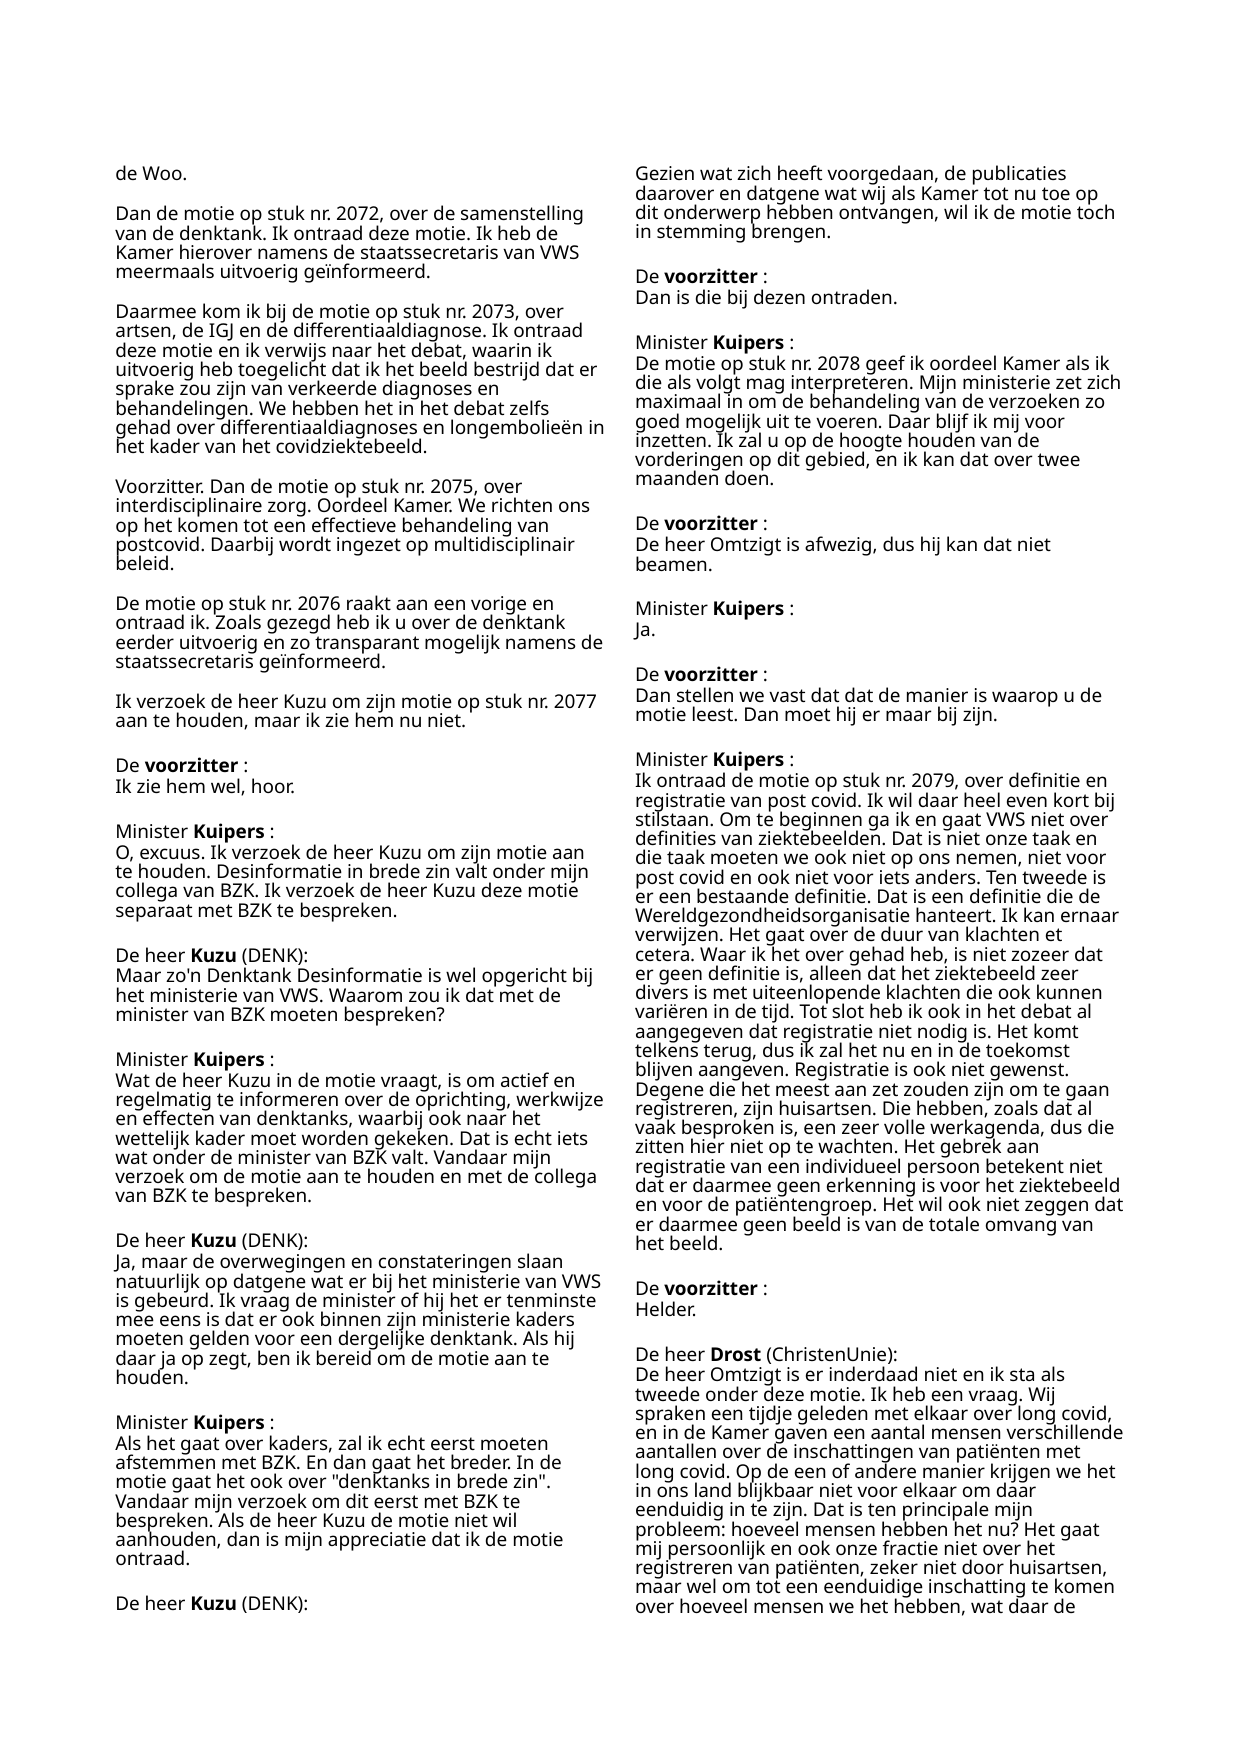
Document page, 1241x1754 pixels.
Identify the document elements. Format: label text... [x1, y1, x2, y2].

text Gezien wat zich heeft voorgedaan, de publicaties daarover en datgene wat wij als Kamer tot nu toe op dit onderwerp hebben ontvangen, wil ik de motie toch in stemming brengen. [635, 165, 1125, 242]
text Ja. [635, 621, 1125, 641]
text Ja, maar de overwegingen en constateringen slaan natuurlijk op datgene wat er bij het ministerie van VWS is gebeurd. Ik vraag de minister of hij het er tenminste mee eens is dat er ook binnen zijn ministerie kaders moeten gelden voor een dergelijke denktank. Als hij daar ja op zegt, ben ik bereid om de motie aan te houden. [115, 1253, 605, 1388]
text Minister Kuipers : [635, 329, 1125, 355]
text De voorzitter : [635, 511, 1125, 536]
text Minister Kuipers : [115, 1409, 605, 1435]
text De motie op stuk nr. 2078 geef ik oordeel Kamer als ik die als volgt mag interpreteren. Mijn ministerie zet zich maximaal in om de behandeling van de verzoeken zo goed mogelijk uit te voeren. Daar blijf ik mij voor inzetten. Ik zal u op de hoogte houden van de vorderingen op dit gebied, en ik kan dat over twee maanden doen. [635, 355, 1125, 490]
text Wat de heer Kuzu in de motie vraagt, is om actief en regelmatig te informeren over de oprichting, werkwijze en effecten van denktanks, waarbij ook naar het wettelijk kader moet worden gekeken. Dat is echt iets wat onder de minister van BZK valt. Vandaar mijn verzoek om de motie aan te houden en met de collega van BZK te bespreken. [115, 1072, 605, 1207]
text De heer Kuzu (DENK): [115, 942, 605, 967]
text de Woo. [115, 165, 605, 184]
text De voorzitter : [115, 752, 605, 778]
text De heer Kuzu (DENK): [115, 1591, 605, 1616]
text De heer Kuzu (DENK): [115, 1228, 605, 1253]
text Daarmee kom ik bij de motie op stuk nr. 2073, over artsen, de IGJ en de differentiaaldiagnose. Ik ontraad deze motie en ik verwijs naar het debat, waarin ik uitvoerig heb toegelicht dat ik het beeld bestrijd dat er sprake zou zijn van verkeerde diagnoses en behandelingen. We hebben het in het debat zelfs gehad over differentiaaldiagnoses en longembolieën in het kader van het covidziektebeeld. [115, 303, 605, 457]
text De heer Drost (ChristenUnie): [635, 1341, 1125, 1366]
text Minister Kuipers : [115, 1046, 605, 1072]
text Minister Kuipers : [635, 747, 1125, 772]
text Voorzitter. Dan de motie op stuk nr. 2075, over interdisciplinaire zorg. Oordeel Kamer. We richten ons op het komen tot een effectieve behandeling van postcovid. Daarbij wordt ingezet op multidisciplinair beleid. [115, 478, 605, 574]
text Ik zie hem wel, hoor. [115, 778, 605, 797]
text De heer Omtzigt is er inderdaad niet en ik sta als tweede onder deze motie. Ik heb een vraag. Wij spraken een tijdje geleden met elkaar over long covid, en in de Kamer gaven een aantal mensen verschillende aantallen over de inschattingen van patiënten met long covid. Op de een of andere manier krijgen we het in ons land blijkbaar niet voor elkaar om daar eenduidig in te zijn. Dat is ten principale mijn probleem: hoeveel mensen hebben het nu? Het gaat mij persoonlijk en ook onze fractie niet over het registreren van patiënten, zeker niet door huisartsen, maar wel om tot een eenduidige inschatting te komen over hoeveel mensen we het hebben, wat daar de [635, 1366, 1125, 1617]
text De heer Omtzigt is afwezig, dus hij kan dat niet beamen. [635, 536, 1125, 575]
text De voorzitter : [635, 661, 1125, 687]
text Minister Kuipers : [115, 818, 605, 844]
text De voorzitter : [635, 1275, 1125, 1301]
text De voorzitter : [635, 263, 1125, 289]
text Ik ontraad de motie op stuk nr. 2079, over definitie en registratie van post covid. Ik wil daar heel even kort bij stilstaan. Om te beginnen ga ik en gaat VWS niet over definities van ziektebeelden. Dat is niet onze taak en die taak moeten we ook niet op ons nemen, niet voor post covid en ook niet voor iets anders. Ten tweede is er een bestaande definitie. Dat is een definitie die de Wereldgezondheidsorganisatie hanteert. Ik kan ernaar verwijzen. Het gaat over de duur van klachten et cetera. Waar ik het over gehad heb, is niet zozeer dat er geen definitie is, alleen dat het ziektebeeld zeer divers is met uiteenlopende klachten die ook kunnen variëren in de tijd. Tot slot heb ik ook in het debat al aangegeven dat registratie niet nodig is. Het komt telkens terug, dus ik zal het nu en in de toekomst blijven aangeven. Registratie is ook niet gewenst. Degene die het meest aan zet zouden zijn om te gaan registreren, zijn huisartsen. Die hebben, zoals dat al vaak besproken is, een zeer volle werkagenda, dus die zitten hier niet op te wachten. Het gebrek aan registratie van een individueel persoon betekent niet dat er daarmee geen erkenning is voor het ziektebeeld en voor de patiëntengroep. Het wil ook niet zeggen dat er daarmee geen beeld is van de totale omvang van het beeld. [635, 772, 1125, 1254]
text Minister Kuipers : [635, 596, 1125, 621]
text Maar zo'n Denktank Desinformatie is wel opgericht bij het ministerie van VWS. Waarom zou ik dat met de minister van BZK moeten bespreken? [115, 967, 605, 1025]
text O, excuus. Ik verzoek de heer Kuzu om zijn motie aan te houden. Desinformatie in brede zin valt onder mijn collega van BZK. Ik verzoek de heer Kuzu deze motie separaat met BZK te bespreken. [115, 844, 605, 921]
text Helder. [635, 1301, 1125, 1320]
text Dan stellen we vast dat dat de manier is waarop u de motie leest. Dan moet hij er maar bij zijn. [635, 687, 1125, 726]
text Dan is die bij dezen ontraden. [635, 289, 1125, 308]
text Dan de motie op stuk nr. 2072, over de samenstelling van de denktank. Ik ontraad deze motie. Ik heb de Kamer hierover namens de staatssecretaris van VWS meermaals uitvoerig geïnformeerd. [115, 205, 605, 282]
text Ik verzoek de heer Kuzu om zijn motie op stuk nr. 2077 aan te houden, maar ik zie hem nu niet. [115, 693, 605, 731]
text Als het gaat over kaders, zal ik echt eerst moeten afstemmen met BZK. En dan gaat het breder. In de motie gaat het ook over "denktanks in brede zin". Vandaar mijn verzoek om dit eerst met BZK te bespreken. Als de heer Kuzu de motie niet wil aanhouden, dan is mijn appreciatie dat ik de motie ontraad. [115, 1435, 605, 1570]
text De motie op stuk nr. 2076 raakt aan een vorige en ontraad ik. Zoals gezegd heb ik u over de denktank eerder uitvoerig en zo transparant mogelijk namens de staatssecretaris geïnformeerd. [115, 595, 605, 672]
